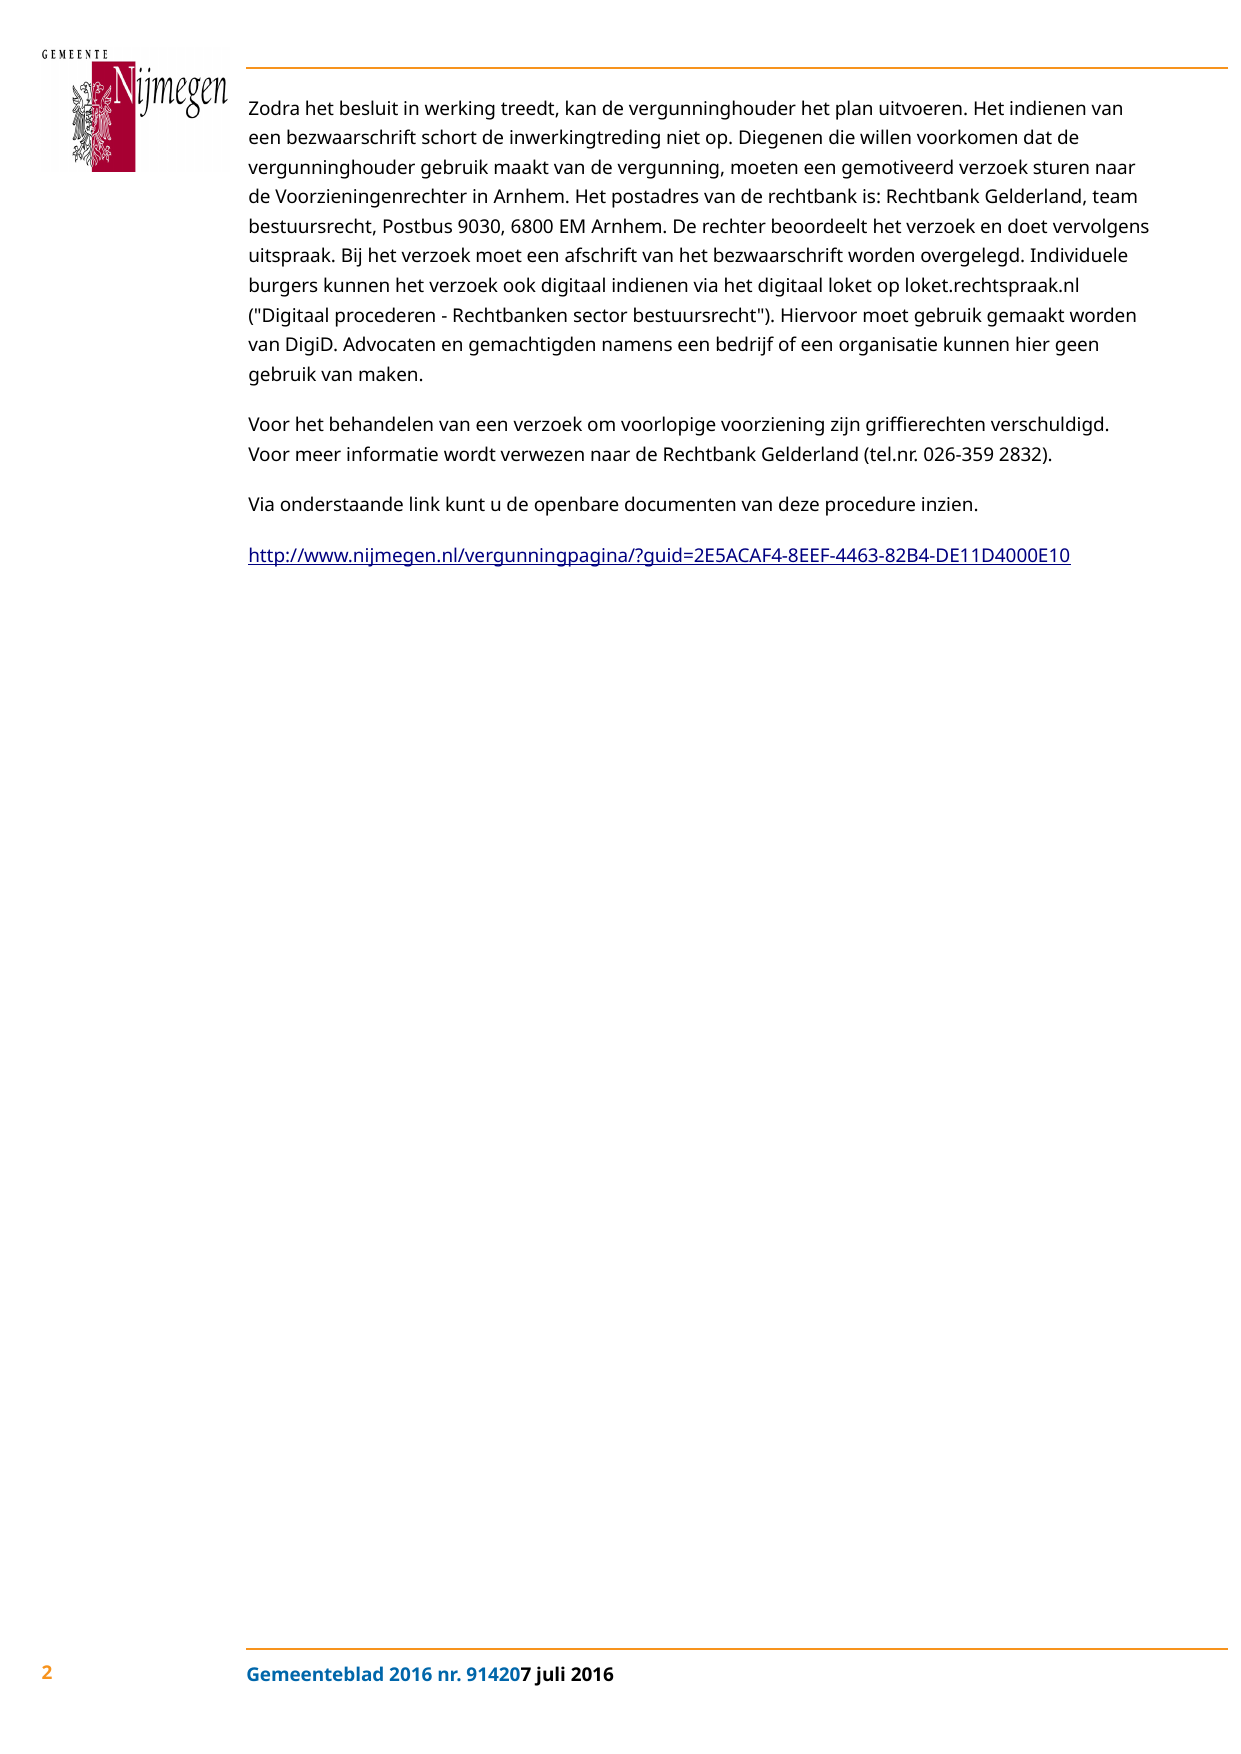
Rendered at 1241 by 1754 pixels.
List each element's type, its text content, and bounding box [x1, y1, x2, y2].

text Voor het behandelen van een verzoek om voorlopige voorziening zijn griffierechten verschuldigd. Voor meer informatie wordt verwezen naar de Rechtbank Gelderland (tel.nr. 026-359 2832). [248, 411, 1152, 467]
text http://www.nijmegen.nl/vergunningpagina/?guid=2E5ACAF4-8EEF-4463-82B4-DE11D4000E10 [248, 542, 1152, 568]
text Zodra het besluit in werking treedt, kan de vergunninghouder het plan uitvoeren. Het indienen van een bezwaarschrift schort de inwerkingtreding niet op. Diegenen die willen voorkomen dat de vergunninghouder gebruik maakt van de vergunning, moeten een gemotiveerd verzoek sturen naar de Voorzieningenrechter in Arnhem. Het postadres van de rechtbank is: Rechtbank Gelderland, team bestuursrecht, Postbus 9030, 6800 EM Arnhem. De rechter beoordeelt het verzoek en doet vervolgens uitspraak. Bij het verzoek moet een afschrift van het bezwaarschrift worden overgelegd. Individuele burgers kunnen het verzoek ook digitaal indienen via het digitaal loket op loket.rechtspraak.nl ("Digitaal procederen - Rechtbanken sector bestuursrecht"). Hiervoor moet gebruik gemaakt worden van DigiD. Advocaten en gemachtigden namens een bedrijf of een organisatie kunnen hier geen gebruik van maken. [248, 95, 1152, 387]
text Via onderstaande link kunt u de openbare documenten van deze procedure inzien. [248, 491, 1152, 517]
picture [41, 47, 231, 172]
